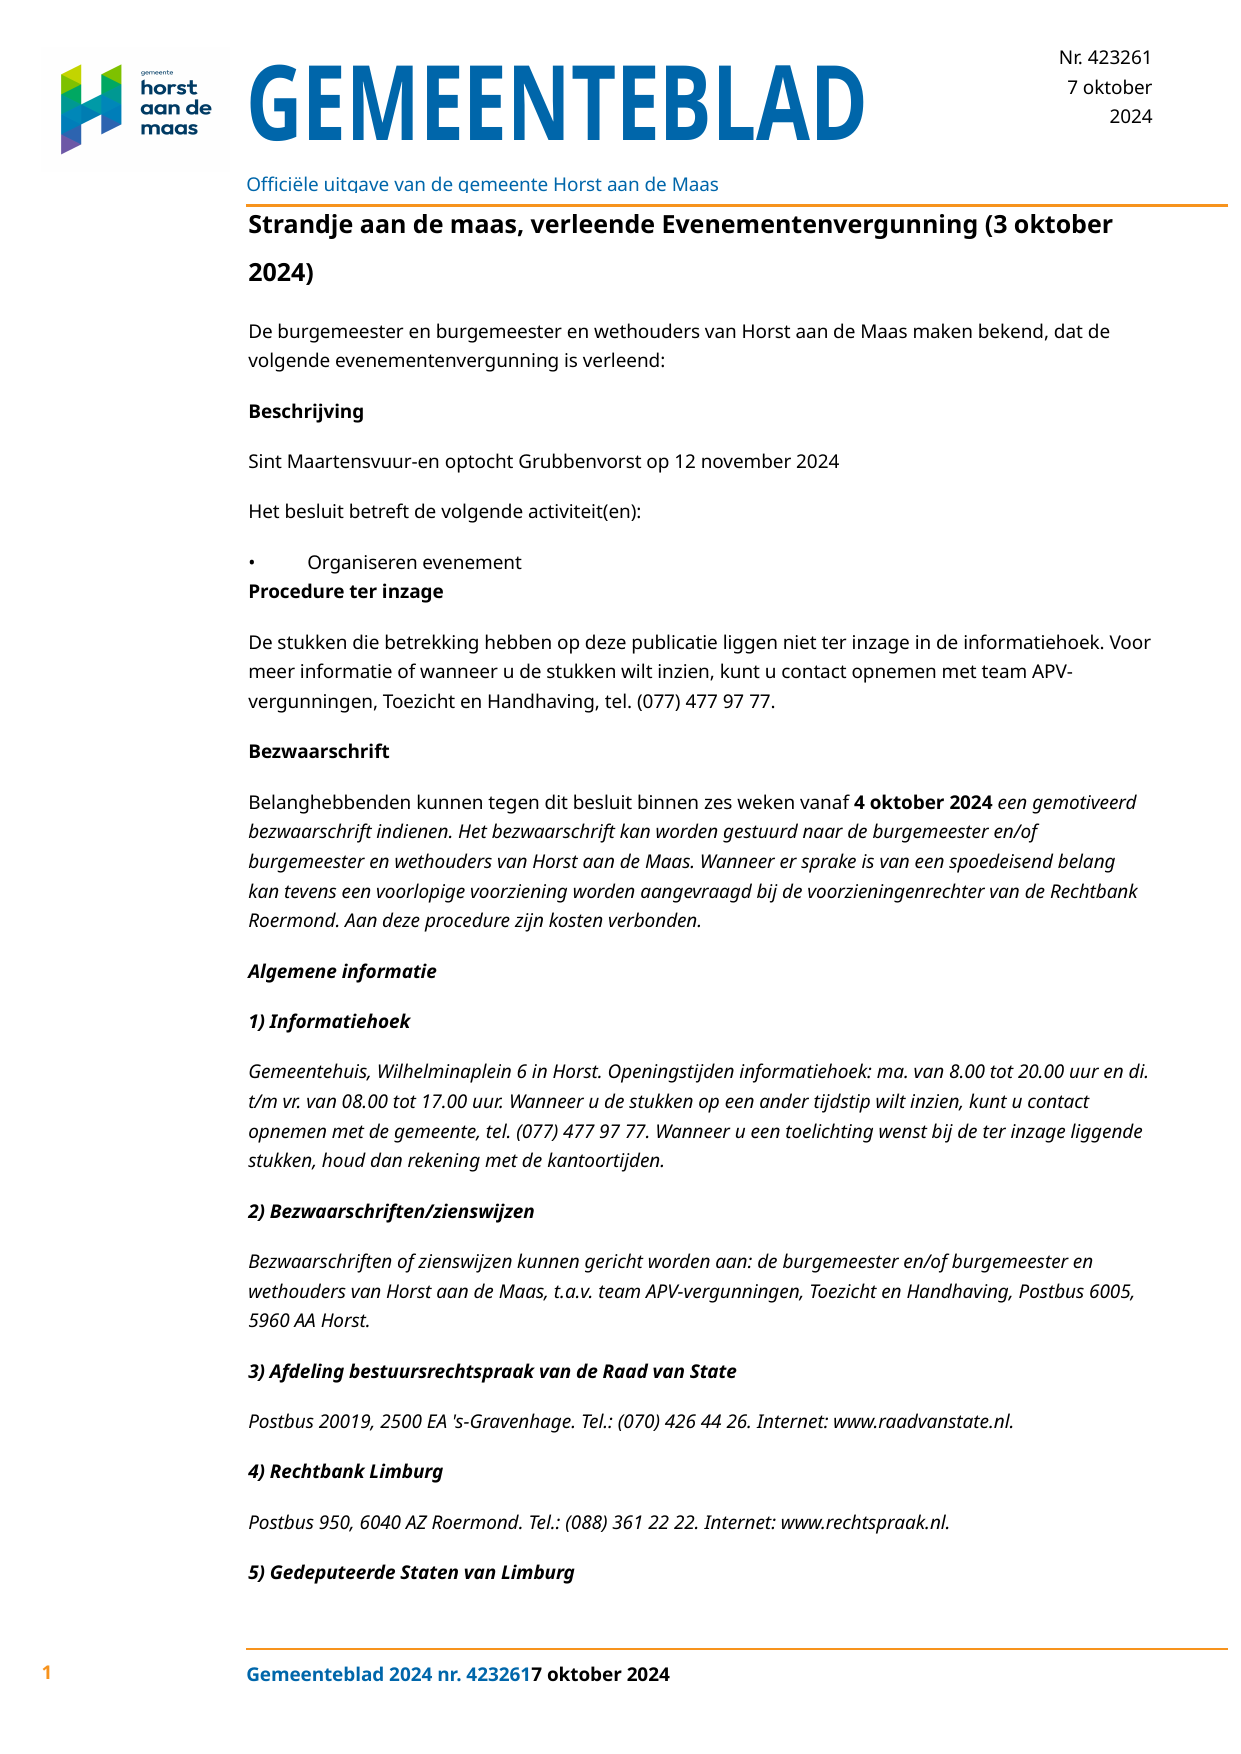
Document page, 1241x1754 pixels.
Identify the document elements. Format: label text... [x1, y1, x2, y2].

text Bezwaarschrift [248, 739, 1152, 764]
text Strandje aan de maas, verleende Evenementenvergunning (3 oktober 2024) [248, 207, 1152, 288]
text Belanghebbenden kunnen tegen dit besluit binnen zes weken vanaf 4 oktober 2024 een gemotiveerd bezwaarschrift indienen. Het bezwaarschrift kan worden gestuurd naar de burgemeester en/of burgemeester en wethouders van Horst aan de Maas. Wanneer er sprake is van een spoedeisend belang kan tevens een voorlopige voorziening worden aangevraagd bij de voorzieningenrechter van de Rechtbank Roermond. Aan deze procedure zijn kosten verbonden. [248, 789, 1152, 933]
text 2) Bezwaarschriften/zienswijzen [248, 1198, 1152, 1224]
list Organiseren evenement [248, 549, 1152, 575]
text Postbus 20019, 2500 EA 's-Gravenhage. Tel.: (070) 426 44 26. Internet: www.raadvanstate.nl. [248, 1408, 1152, 1434]
text Gemeentehuis, Wilhelminaplein 6 in Horst. Openingstijden informatiehoek: ma. van 8.00 tot 20.00 uur en di. t/m vr. van 08.00 tot 17.00 uur. Wanneer u de stukken op een ander tijdstip wilt inzien, kunt u contact opnemen met de gemeente, tel. (077) 477 97 77. Wanneer u een toelichting wenst bij de ter inzage liggende stukken, houd dan rekening met de kantoortijden. [248, 1059, 1152, 1173]
text De burgemeester en burgemeester en wethouders van Horst aan de Maas maken bekend, dat de volgende evenementenvergunning is verleend: [248, 318, 1152, 373]
picture [41, 47, 231, 172]
text Beschrijving [248, 398, 1152, 424]
text Het besluit betreft de volgende activiteit(en): [248, 499, 1152, 524]
text Procedure ter inzage [248, 579, 1152, 604]
text Sint Maartensvuur-en optocht Grubbenvorst op 12 november 2024 [248, 448, 1152, 474]
text Postbus 950, 6040 AZ Roermond. Tel.: (088) 361 22 22. Internet: www.rechtspraak.nl. [248, 1509, 1152, 1535]
text De stukken die betrekking hebben op deze publicatie liggen niet ter inzage in de informatiehoek. Voor meer informatie of wanneer u de stukken wilt inzien, kunt u contact opnemen met team APV-vergunningen, Toezicht en Handhaving, tel. (077) 477 97 77. [248, 629, 1152, 714]
text 4) Rechtbank Limburg [248, 1459, 1152, 1484]
text 3) Afdeling bestuursrechtspraak van de Raad van State [248, 1358, 1152, 1384]
text 1) Informatiehoek [248, 1008, 1152, 1034]
text 5) Gedeputeerde Staten van Limburg [248, 1559, 1152, 1585]
text Bezwaarschriften of zienswijzen kunnen gericht worden aan: de burgemeester en/of burgemeester en wethouders van Horst aan de Maas, t.a.v. team APV-vergunningen, Toezicht en Handhaving, Postbus 6005, 5960 AA Horst. [248, 1248, 1152, 1333]
text Algemene informatie [248, 958, 1152, 984]
